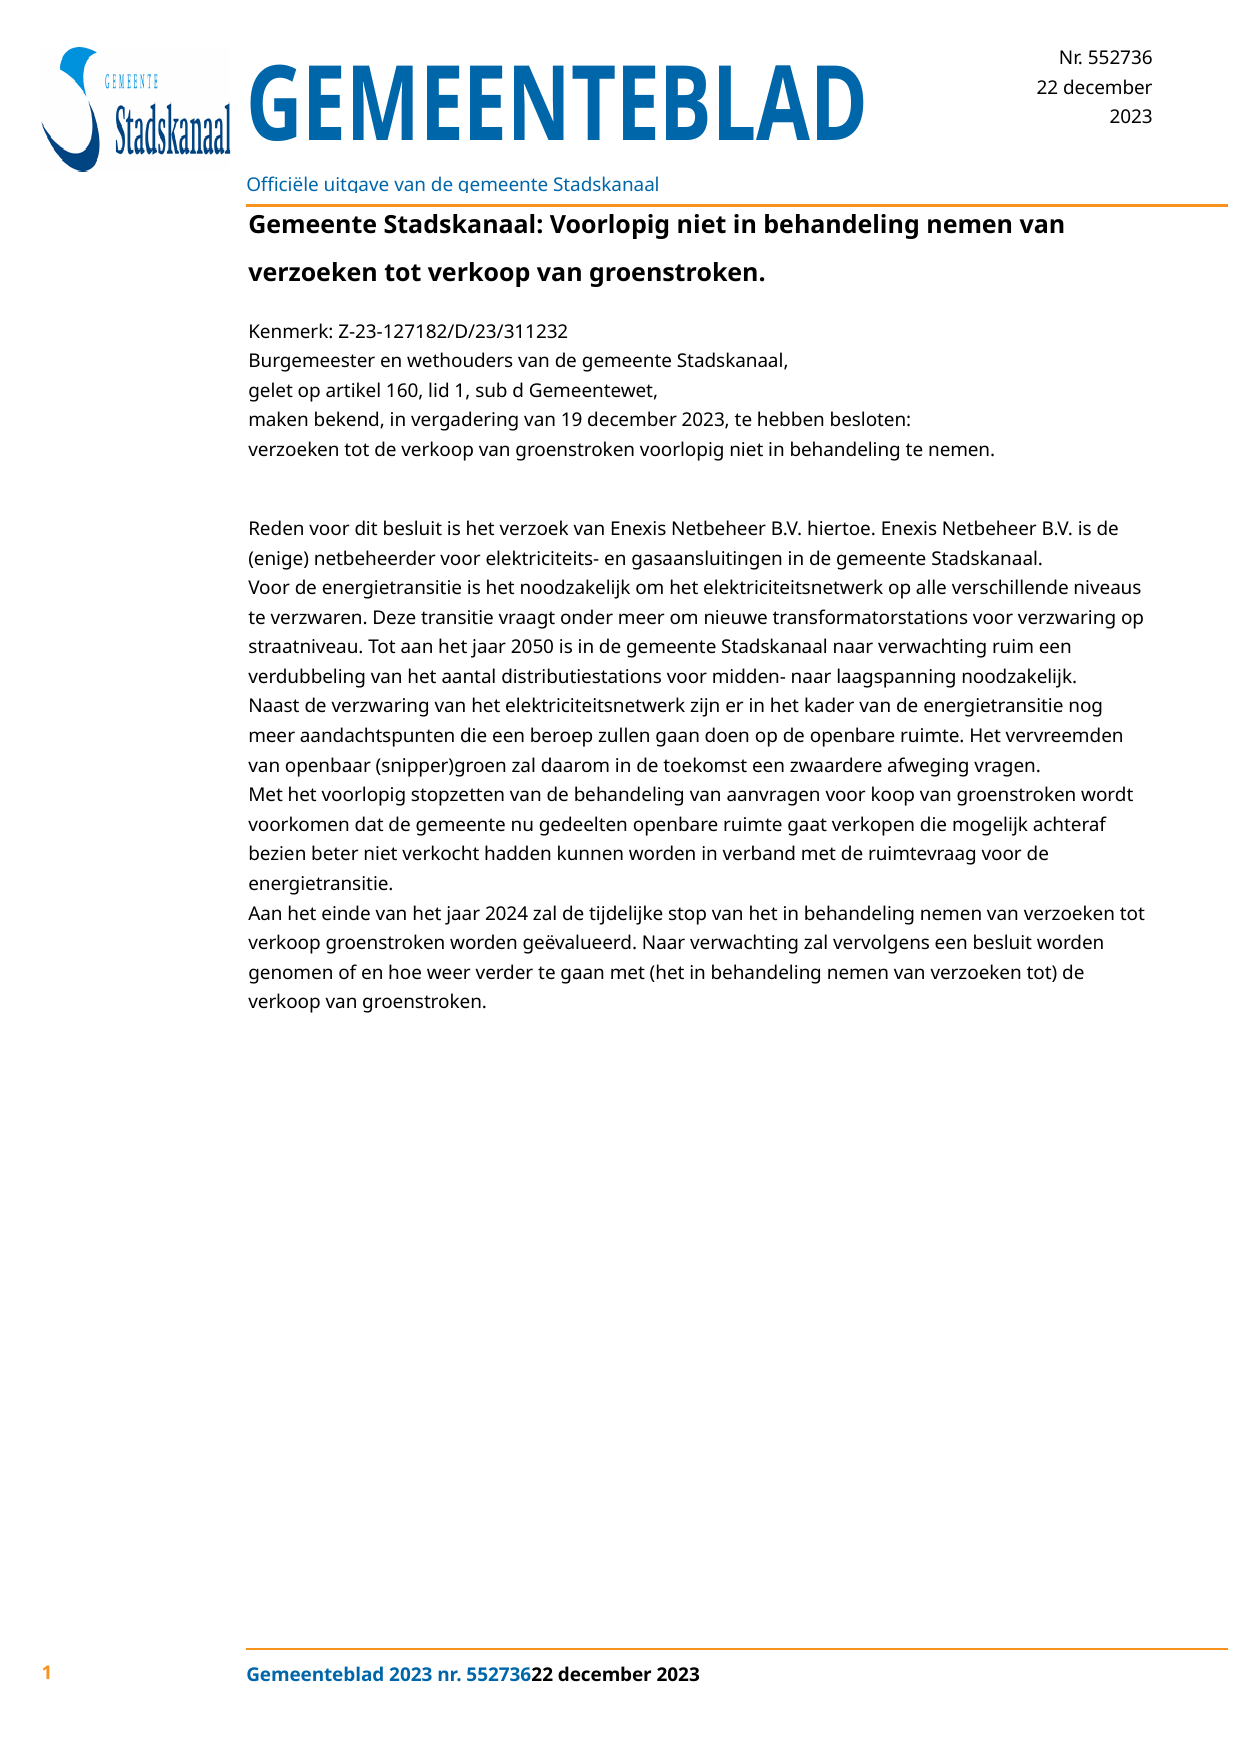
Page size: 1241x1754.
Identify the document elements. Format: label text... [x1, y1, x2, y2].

picture [41, 47, 231, 172]
text Voor de energietransitie is het noodzakelijk om het elektriciteitsnetwerk op alle verschillende niveaus te verzwaren. Deze transitie vraagt onder meer om nieuwe transformatorstations voor verzwaring op straatniveau. Tot aan het jaar 2050 is in de gemeente Stadskanaal naar verwachting ruim een verdubbeling van het aantal distributiestations voor midden- naar laagspanning noodzakelijk. [248, 574, 1152, 689]
text Burgemeester en wethouders van de gemeente Stadskanaal, [248, 347, 1152, 373]
text verzoeken tot de verkoop van groenstroken voorlopig niet in behandeling te nemen. [248, 436, 1152, 462]
text maken bekend, in vergadering van 19 december 2023, te hebben besloten: [248, 407, 1152, 432]
text Gemeente Stadskanaal: Voorlopig niet in behandeling nemen van verzoeken tot verkoop van groenstroken. [248, 207, 1152, 288]
text Naast de verzwaring van het elektriciteitsnetwerk zijn er in het kader van de energietransitie nog meer aandachtspunten die een beroep zullen gaan doen op de openbare ruimte. Het vervreemden van openbaar (snipper)groen zal daarom in de toekomst een zwaardere afweging vragen. [248, 693, 1152, 777]
text Met het voorlopig stopzetten van de behandeling van aanvragen voor koop van groenstroken wordt voorkomen dat de gemeente nu gedeelten openbare ruimte gaat verkopen die mogelijk achteraf bezien beter niet verkocht hadden kunnen worden in verband met de ruimtevraag voor de energietransitie. [248, 781, 1152, 896]
text Kenmerk: Z-23-127182/D/23/311232 [248, 318, 1152, 344]
text gelet op artikel 160, lid 1, sub d Gemeentewet, [248, 377, 1152, 403]
text Aan het einde van het jaar 2024 zal de tijdelijke stop van het in behandeling nemen van verzoeken tot verkoop groenstroken worden geëvalueerd. Naar verwachting zal vervolgens een besluit worden genomen of en hoe weer verder te gaan met (het in behandeling nemen van verzoeken tot) de verkoop van groenstroken. [248, 900, 1152, 1014]
text Reden voor dit besluit is het verzoek van Enexis Netbeheer B.V. hiertoe. Enexis Netbeheer B.V. is de (enige) netbeheerder voor elektriciteits- en gasaansluitingen in de gemeente Stadskanaal. [248, 515, 1152, 570]
